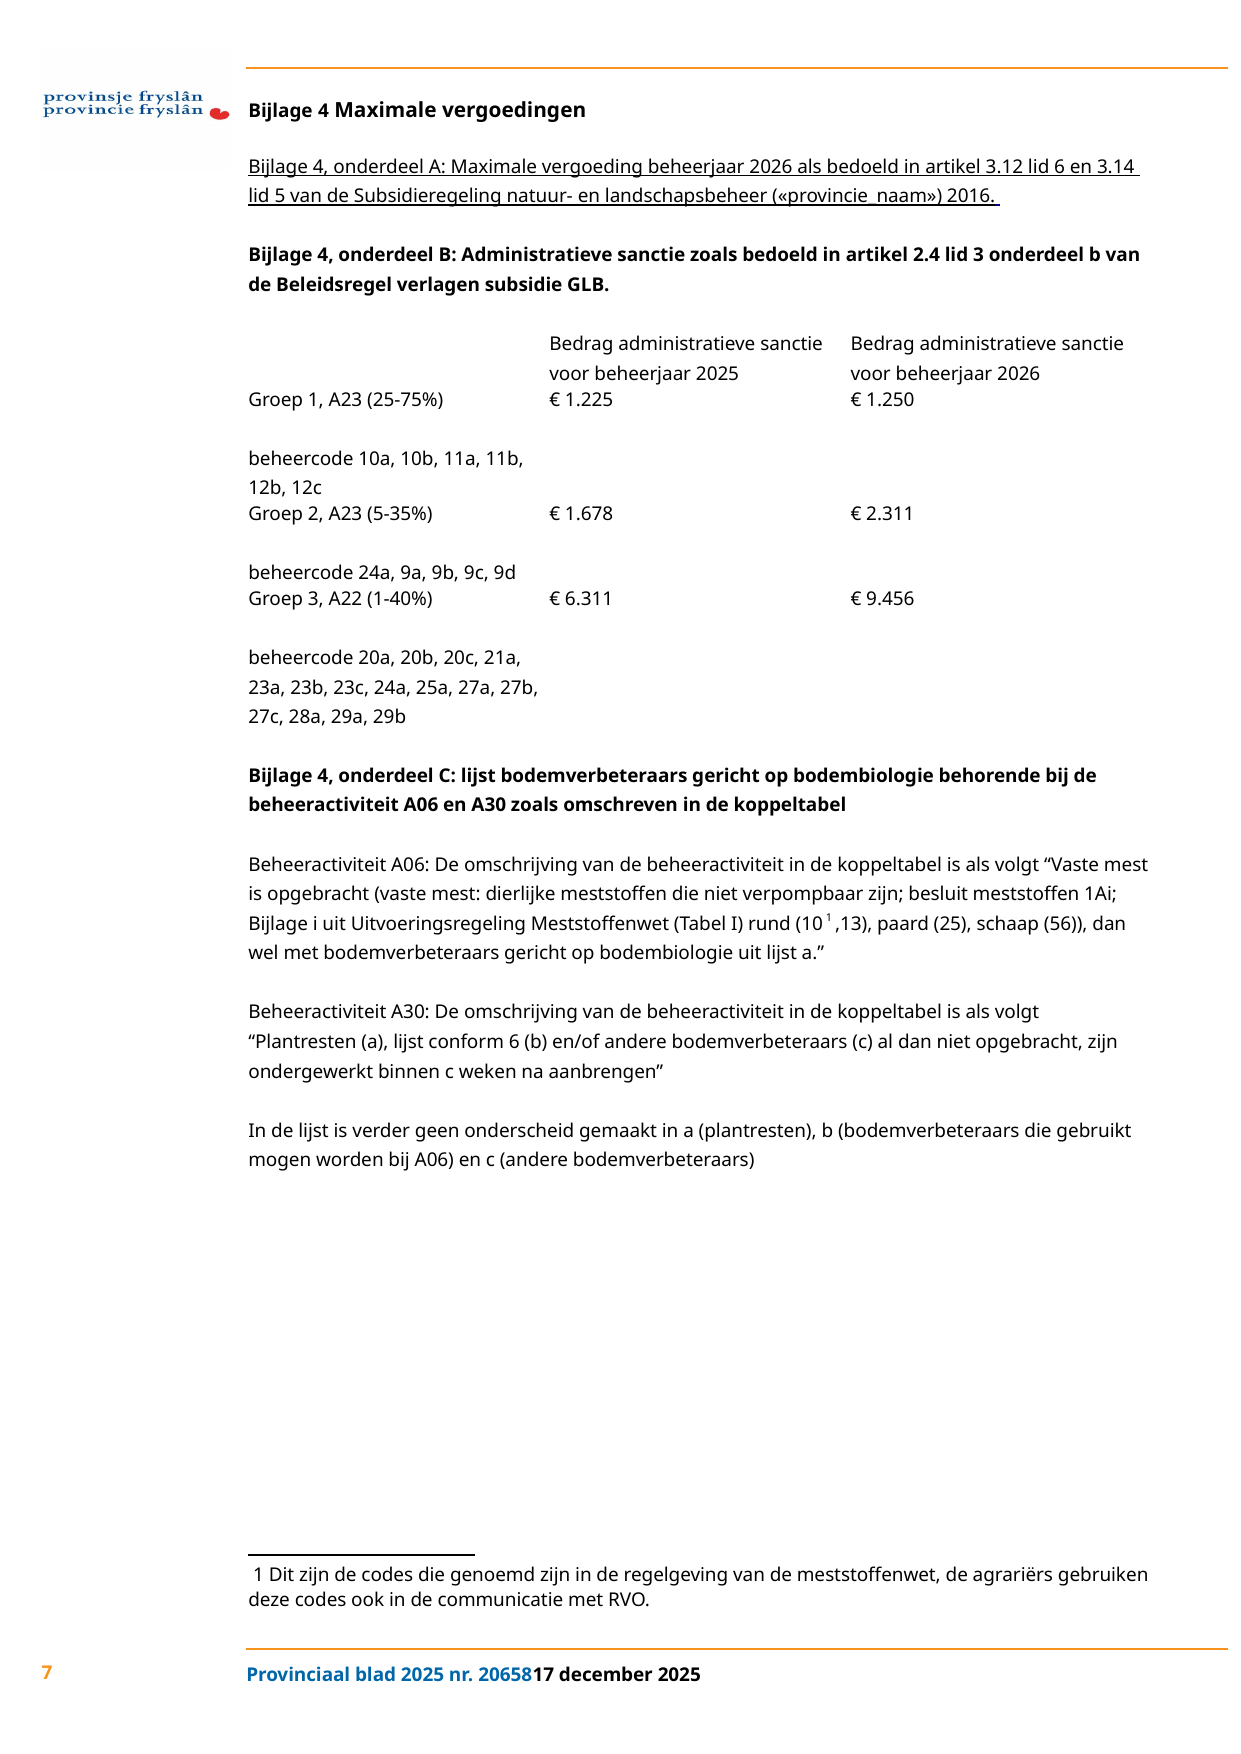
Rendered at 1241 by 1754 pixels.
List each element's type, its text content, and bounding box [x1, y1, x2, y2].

text Dit zijn de codes die genoemd zijn in de regelgeving van de meststoffenwet, de agrariërs gebruiken deze codes ook in de communicatie met RVO. [248, 1561, 1152, 1612]
picture [41, 47, 231, 172]
table_header Bedrag administratieve sanctie voor beheerjaar 2026 [850, 331, 1152, 386]
table_cell € 1.225 [549, 386, 850, 500]
text Bijlage 4, onderdeel B: Administratieve sanctie zoals bedoeld in artikel 2.4 lid 3 onderdeel b van de Beleidsregel verlagen subsidie GLB. [248, 242, 1152, 297]
text Bijlage 4, onderdeel A: Maximale vergoeding beheerjaar 2026 als bedoeld in artikel 3.12 lid 6 en 3.14 lid 5 van de Subsidieregeling natuur- en landschapsbeheer («provincie_naam») 2016. [248, 153, 1152, 208]
table_cell Groep 1, A23 (25-75%) beheercode 10a, 10b, 11a, 11b, 12b, 12c [248, 386, 549, 500]
text Bijlage 4 Maximale vergoedingen [248, 95, 1152, 123]
table_cell € 9.456 [850, 585, 1152, 729]
table_cell € 1.678 [549, 500, 850, 585]
table_header Bedrag administratieve sanctie voor beheerjaar 2025 [549, 331, 850, 386]
text Beheeractiviteit A06: De omschrijving van de beheeractiviteit in de koppeltabel is als volgt “Vaste mest is opgebracht (vaste mest: dierlijke meststoffen die niet verpompbaar zijn; besluit meststoffen 1Ai; Bijlage i uit Uitvoeringsregeling Meststoffenwet (Tabel I) rund (10,13), paard (25), schaap (56)), dan wel met bodemverbeteraars gericht op bodembiologie uit lijst a.” [248, 851, 1152, 965]
text Beheeractiviteit A30: De omschrijving van de beheeractiviteit in de koppeltabel is als volgt “Plantresten (a), lijst conform 6 (b) en/of andere bodemverbeteraars (c) al dan niet opgebracht, zijn ondergewerkt binnen c weken na aanbrengen” [248, 999, 1152, 1084]
table_cell € 2.311 [850, 500, 1152, 585]
table_cell € 1.250 [850, 386, 1152, 500]
table_cell Groep 2, A23 (5-35%) beheercode 24a, 9a, 9b, 9c, 9d [248, 500, 549, 585]
text Bijlage 4, onderdeel C: lijst bodemverbeteraars gericht op bodembiologie behorende bij de beheeractiviteit A06 en A30 zoals omschreven in de koppeltabel [248, 762, 1152, 817]
table_cell Groep 3, A22 (1-40%) beheercode 20a, 20b, 20c, 21a, 23a, 23b, 23c, 24a, 25a, 27a, 27b, 27c, 28a, 29a, 29b [248, 585, 549, 729]
text In de lijst is verder geen onderscheid gemaakt in a (plantresten), b (bodemverbeteraars die gebruikt mogen worden bij A06) en c (andere bodemverbeteraars) [248, 1117, 1152, 1172]
table_cell € 6.311 [549, 585, 850, 729]
table_header [248, 331, 549, 386]
